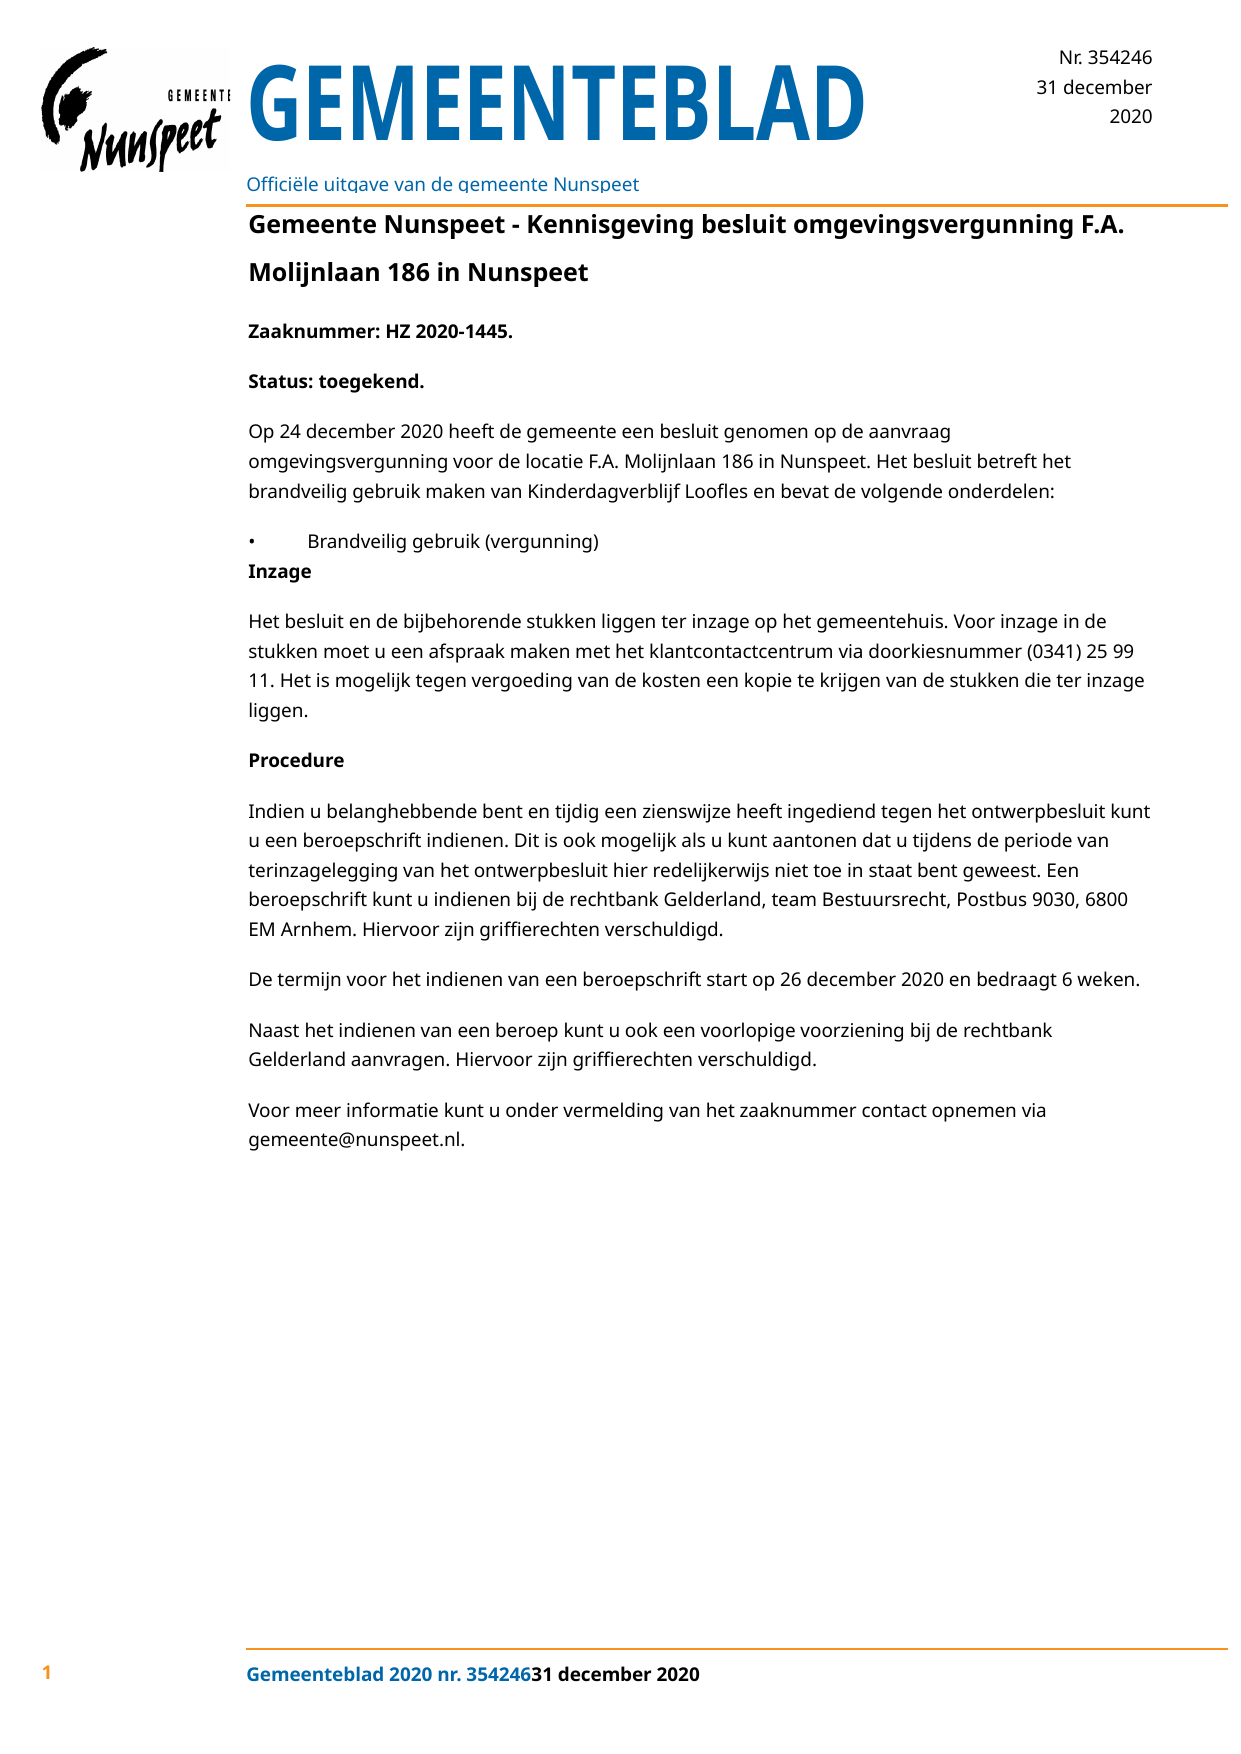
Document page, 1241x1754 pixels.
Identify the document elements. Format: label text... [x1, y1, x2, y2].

text Procedure [248, 747, 1152, 773]
list Brandveilig gebruik (vergunning) [248, 528, 1152, 554]
text Voor meer informatie kunt u onder vermelding van het zaaknummer contact opnemen via gemeente@nunspeet.nl. [248, 1097, 1152, 1152]
text De termijn voor het indienen van een beroepschrift start op 26 december 2020 en bedraagt 6 weken. [248, 967, 1152, 992]
picture [41, 47, 231, 172]
text Status: toegekend. [248, 368, 1152, 394]
text Inzage [248, 558, 1152, 584]
text Op 24 december 2020 heeft de gemeente een besluit genomen op de aanvraag omgevingsvergunning voor de locatie F.A. Molijnlaan 186 in Nunspeet. Het besluit betreft het brandveilig gebruik maken van Kinderdagverblijf Loofles en bevat de volgende onderdelen: [248, 419, 1152, 504]
text Indien u belanghebbende bent en tijdig een zienswijze heeft ingediend tegen het ontwerpbesluit kunt u een beroepschrift indienen. Dit is ook mogelijk als u kunt aantonen dat u tijdens de periode van terinzagelegging van het ontwerpbesluit hier redelijkerwijs niet toe in staat bent geweest. Een beroepschrift kunt u indienen bij de rechtbank Gelderland, team Bestuursrecht, Postbus 9030, 6800 EM Arnhem. Hiervoor zijn griffierechten verschuldigd. [248, 798, 1152, 942]
text Zaaknummer: HZ 2020-1445. [248, 318, 1152, 344]
text Het besluit en de bijbehorende stukken liggen ter inzage op het gemeentehuis. Voor inzage in de stukken moet u een afspraak maken met het klantcontactcentrum via doorkiesnummer (0341) 25 99 11. Het is mogelijk tegen vergoeding van de kosten een kopie te krijgen van de stukken die ter inzage liggen. [248, 608, 1152, 723]
text Naast het indienen van een beroep kunt u ook een voorlopige voorziening bij de rechtbank Gelderland aanvragen. Hiervoor zijn griffierechten verschuldigd. [248, 1017, 1152, 1072]
text Gemeente Nunspeet - Kennisgeving besluit omgevingsvergunning F.A. Molijnlaan 186 in Nunspeet [248, 207, 1152, 288]
